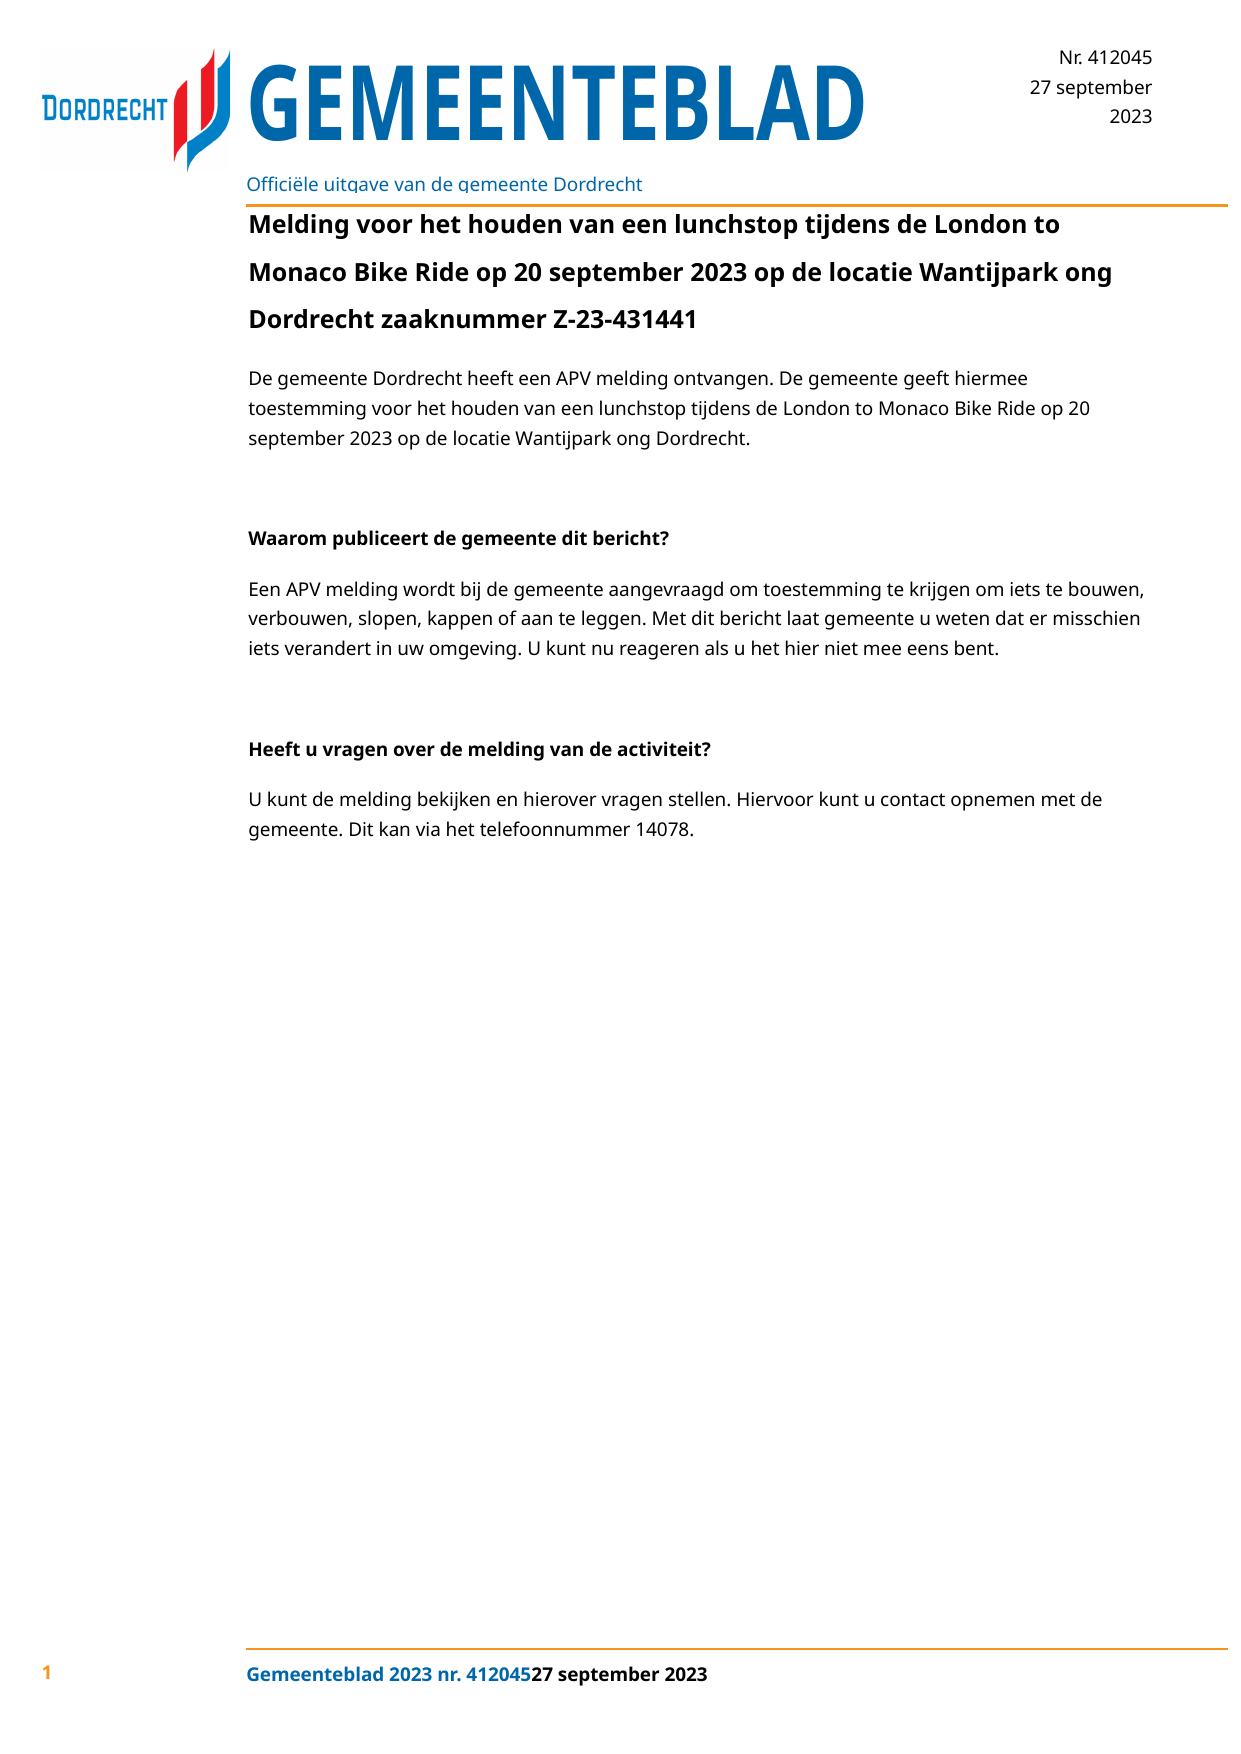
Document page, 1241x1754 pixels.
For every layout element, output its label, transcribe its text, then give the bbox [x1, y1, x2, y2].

text Waarom publiceert de gemeente dit bericht? [248, 526, 1152, 551]
text De gemeente Dordrecht heeft een APV melding ontvangen. De gemeente geeft hiermee toestemming voor het houden van een lunchstop tijdens de London to Monaco Bike Ride op 20 september 2023 op de locatie Wantijpark ong Dordrecht. [248, 366, 1152, 450]
text Melding voor het houden van een lunchstop tijdens de London to Monaco Bike Ride op 20 september 2023 op de locatie Wantijpark ong Dordrecht zaaknummer Z-23-431441 [248, 207, 1152, 336]
text Heeft u vragen over de melding van de activiteit? [248, 736, 1152, 762]
text Een APV melding wordt bij de gemeente aangevraagd om toestemming te krijgen om iets te bouwen, verbouwen, slopen, kappen of aan te leggen. Met dit bericht laat gemeente u weten dat er misschien iets verandert in uw omgeving. U kunt nu reageren als u het hier niet mee eens bent. [248, 576, 1152, 661]
picture [41, 47, 231, 172]
text U kunt de melding bekijken en hierover vragen stellen. Hiervoor kunt u contact opnemen met de gemeente. Dit kan via het telefoonnummer 14078. [248, 786, 1152, 842]
